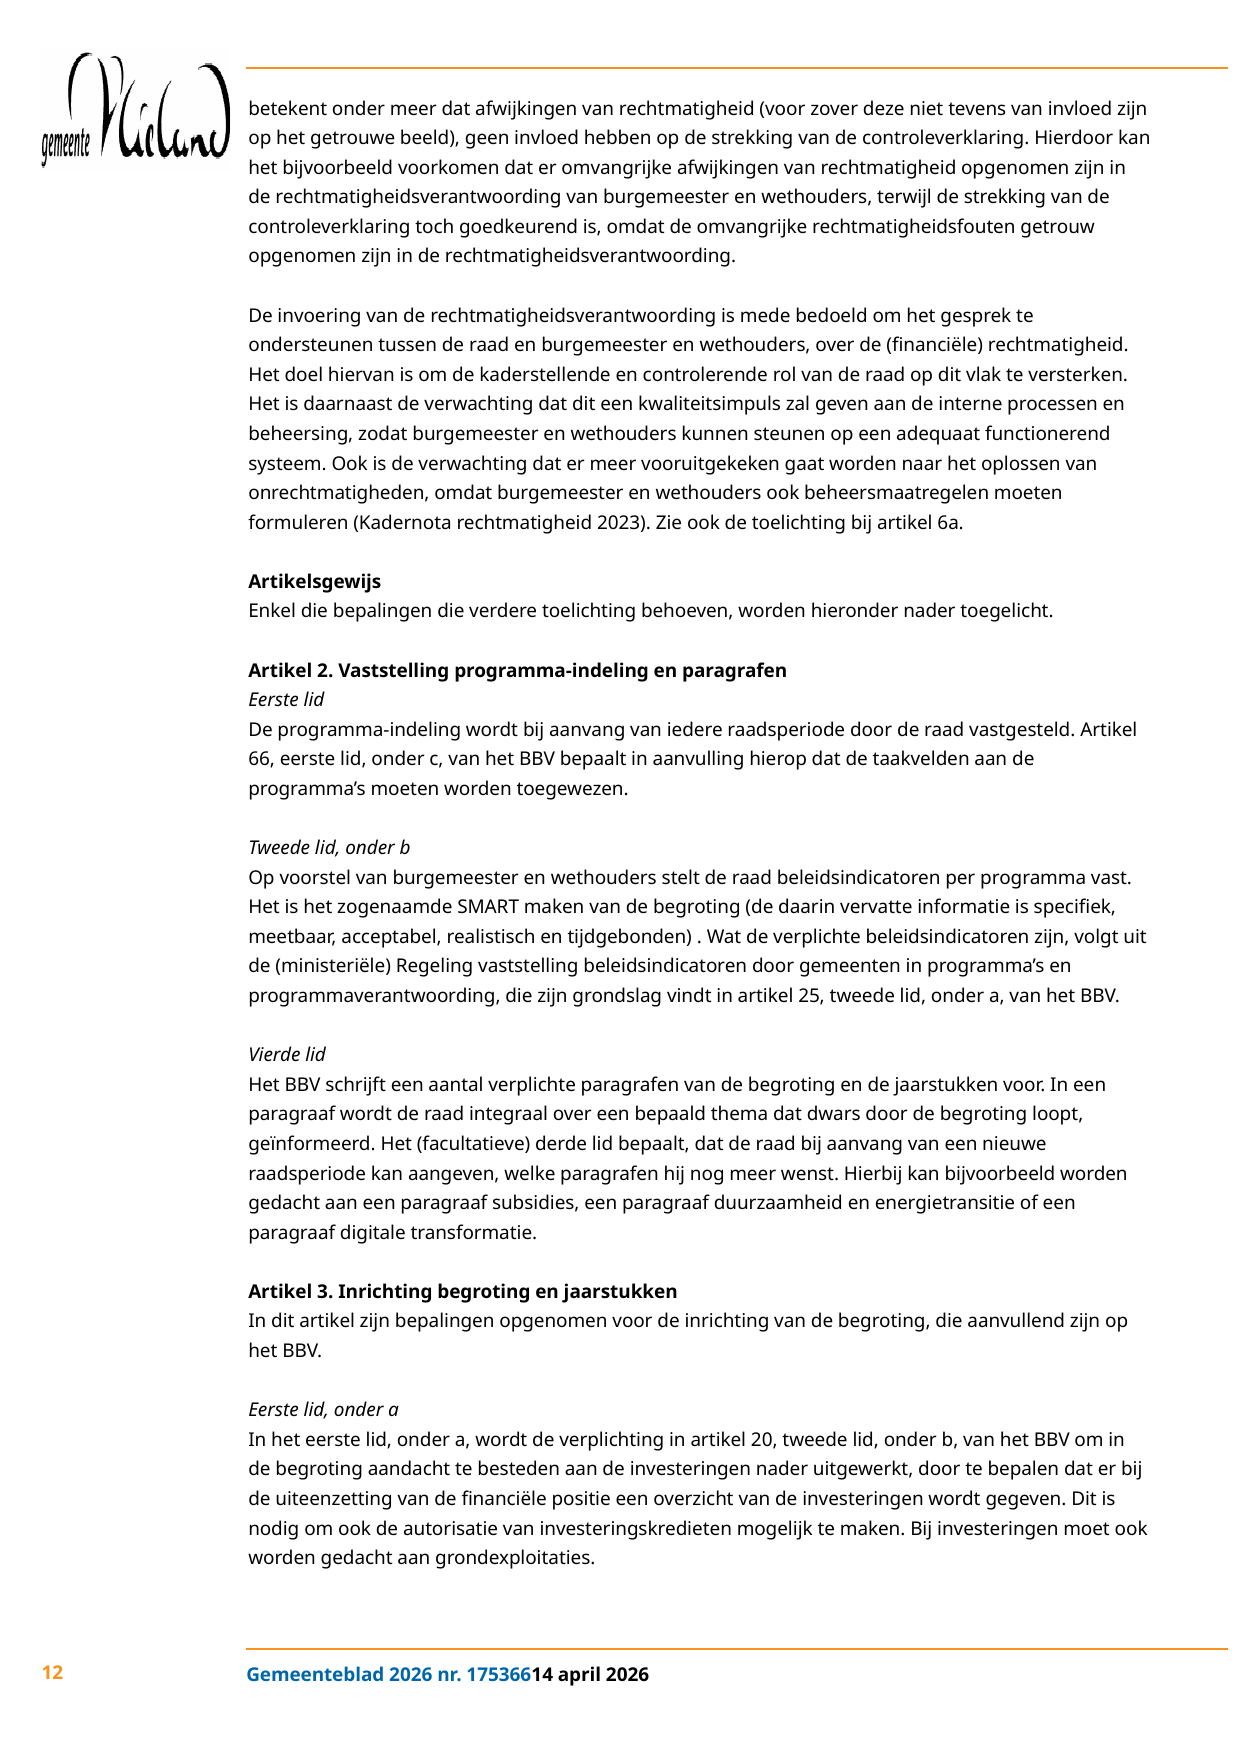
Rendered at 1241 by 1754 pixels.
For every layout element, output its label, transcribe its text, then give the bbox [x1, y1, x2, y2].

text Enkel die bepalingen die verdere toelichting behoeven, worden hieronder nader toegelicht. [248, 598, 1152, 623]
text De programma-indeling wordt bij aanvang van iedere raadsperiode door de raad vastgesteld. Artikel 66, eerste lid, onder c, van het BBV bepaalt in aanvulling hierop dat de taakvelden aan de programma’s moeten worden toegewezen. [248, 716, 1152, 801]
text Tweede lid, onder b [248, 834, 1152, 860]
text De invoering van de rechtmatigheidsverantwoording is mede bedoeld om het gesprek te ondersteunen tussen de raad en burgemeester en wethouders, over de (financiële) rechtmatigheid. Het doel hiervan is om de kaderstellende en controlerende rol van de raad op dit vlak te versterken. Het is daarnaast de verwachting dat dit een kwaliteitsimpuls zal geven aan de interne processen en beheersing, zodat burgemeester en wethouders kunnen steunen op een adequaat functionerend systeem. Ook is de verwachting dat er meer vooruitgekeken gaat worden naar het oplossen van onrechtmatigheden, omdat burgemeester en wethouders ook beheersmaatregelen moeten formuleren (Kadernota rechtmatigheid 2023). Zie ook de toelichting bij artikel 6a. [248, 302, 1152, 535]
text Artikel 2. Vaststelling programma-indeling en paragrafen [248, 657, 1152, 683]
picture [41, 47, 231, 172]
text Eerste lid [248, 686, 1152, 712]
text Het BBV schrijft een aantal verplichte paragrafen van de begroting en de jaarstukken voor. In een paragraaf wordt de raad integraal over een bepaald thema dat dwars door de begroting loopt, geïnformeerd. Het (facultatieve) derde lid bepaalt, dat de raad bij aanvang van een nieuwe raadsperiode kan aangeven, welke paragrafen hij nog meer wenst. Hierbij kan bijvoorbeeld worden gedacht aan een paragraaf subsidies, een paragraaf duurzaamheid en energietransitie of een paragraaf digitale transformatie. [248, 1071, 1152, 1245]
text In dit artikel zijn bepalingen opgenomen voor de inrichting van de begroting, die aanvullend zijn op het BBV. [248, 1308, 1152, 1363]
text Artikel 3. Inrichting begroting en jaarstukken [248, 1278, 1152, 1304]
text Eerste lid, onder a [248, 1396, 1152, 1422]
text Artikelsgewijs [248, 568, 1152, 594]
text betekent onder meer dat afwijkingen van rechtmatigheid (voor zover deze niet tevens van invloed zijn op het getrouwe beeld), geen invloed hebben op de strekking van de controleverklaring. Hierdoor kan het bijvoorbeeld voorkomen dat er omvangrijke afwijkingen van rechtmatigheid opgenomen zijn in de rechtmatigheidsverantwoording van burgemeester en wethouders, terwijl de strekking van de controleverklaring toch goedkeurend is, omdat de omvangrijke rechtmatigheidsfouten getrouw opgenomen zijn in de rechtmatigheidsverantwoording. [248, 95, 1152, 268]
text Vierde lid [248, 1041, 1152, 1067]
text In het eerste lid, onder a, wordt de verplichting in artikel 20, tweede lid, onder b, van het BBV om in de begroting aandacht te besteden aan de investeringen nader uitgewerkt, door te bepalen dat er bij de uiteenzetting van de financiële positie een overzicht van de investeringen wordt gegeven. Dit is nodig om ook de autorisatie van investeringskredieten mogelijk te maken. Bij investeringen moet ook worden gedacht aan grondexploitaties. [248, 1426, 1152, 1570]
text Op voorstel van burgemeester en wethouders stelt de raad beleidsindicatoren per programma vast. Het is het zogenaamde SMART maken van de begroting (de daarin vervatte informatie is specifiek, meetbaar, acceptabel, realistisch en tijdgebonden) . Wat de verplichte beleidsindicatoren zijn, volgt uit de (ministeriële) Regeling vaststelling beleidsindicatoren door gemeenten in programma’s en programmaverantwoording, die zijn grondslag vindt in artikel 25, tweede lid, onder a, van het BBV. [248, 864, 1152, 1008]
